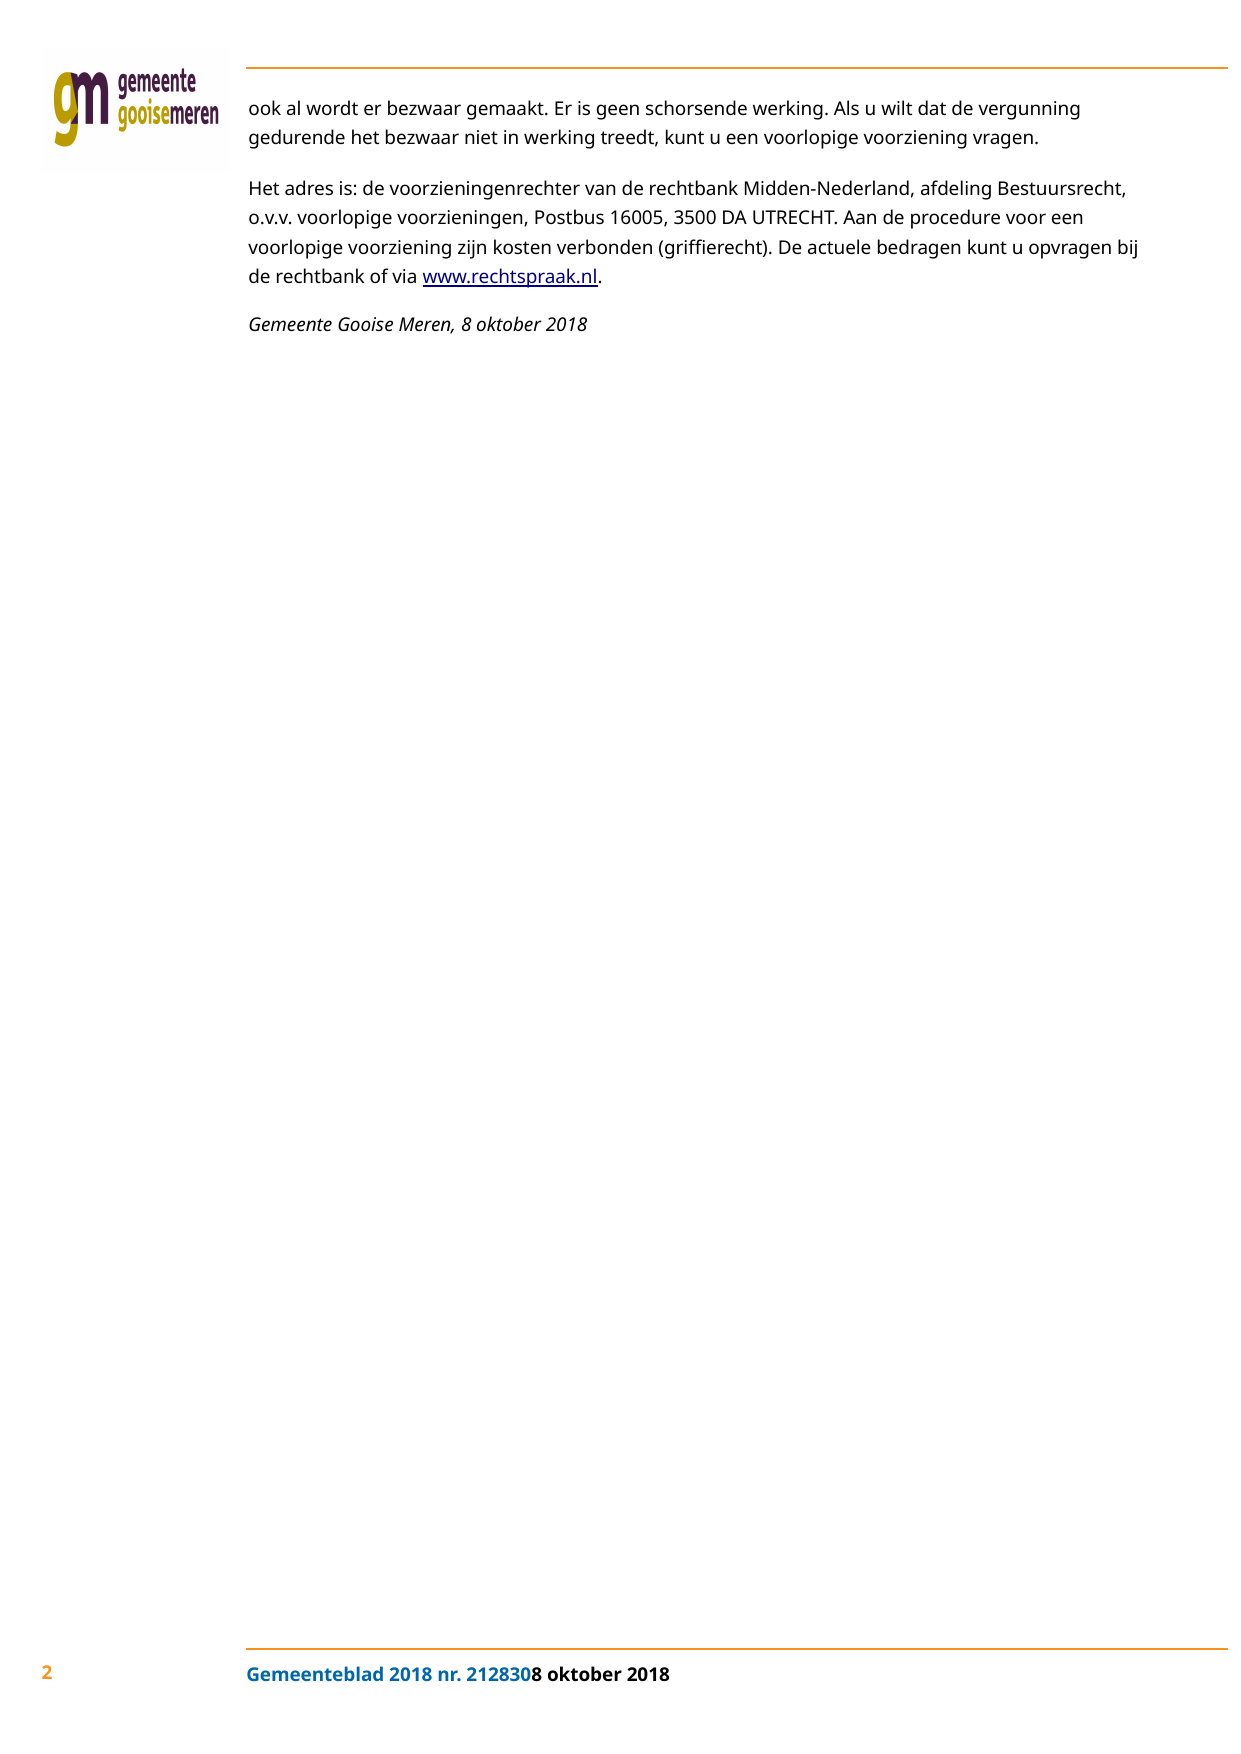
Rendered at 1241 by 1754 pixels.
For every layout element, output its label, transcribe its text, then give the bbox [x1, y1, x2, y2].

picture [41, 47, 231, 172]
text Gemeente Gooise Meren, 8 oktober 2018 [248, 311, 1152, 337]
text ook al wordt er bezwaar gemaakt. Er is geen schorsende werking. Als u wilt dat de vergunning gedurende het bezwaar niet in werking treedt, kunt u een voorlopige voorziening vragen. [248, 95, 1152, 150]
text Het adres is: de voorzieningenrechter van de rechtbank Midden-Nederland, afdeling Bestuursrecht, o.v.v. voorlopige voorzieningen, Postbus 16005, 3500 DA UTRECHT. Aan de procedure voor een voorlopige voorziening zijn kosten verbonden (griffierecht). De actuele bedragen kunt u opvragen bij de rechtbank of via www.rechtspraak.nl. [248, 175, 1152, 289]
